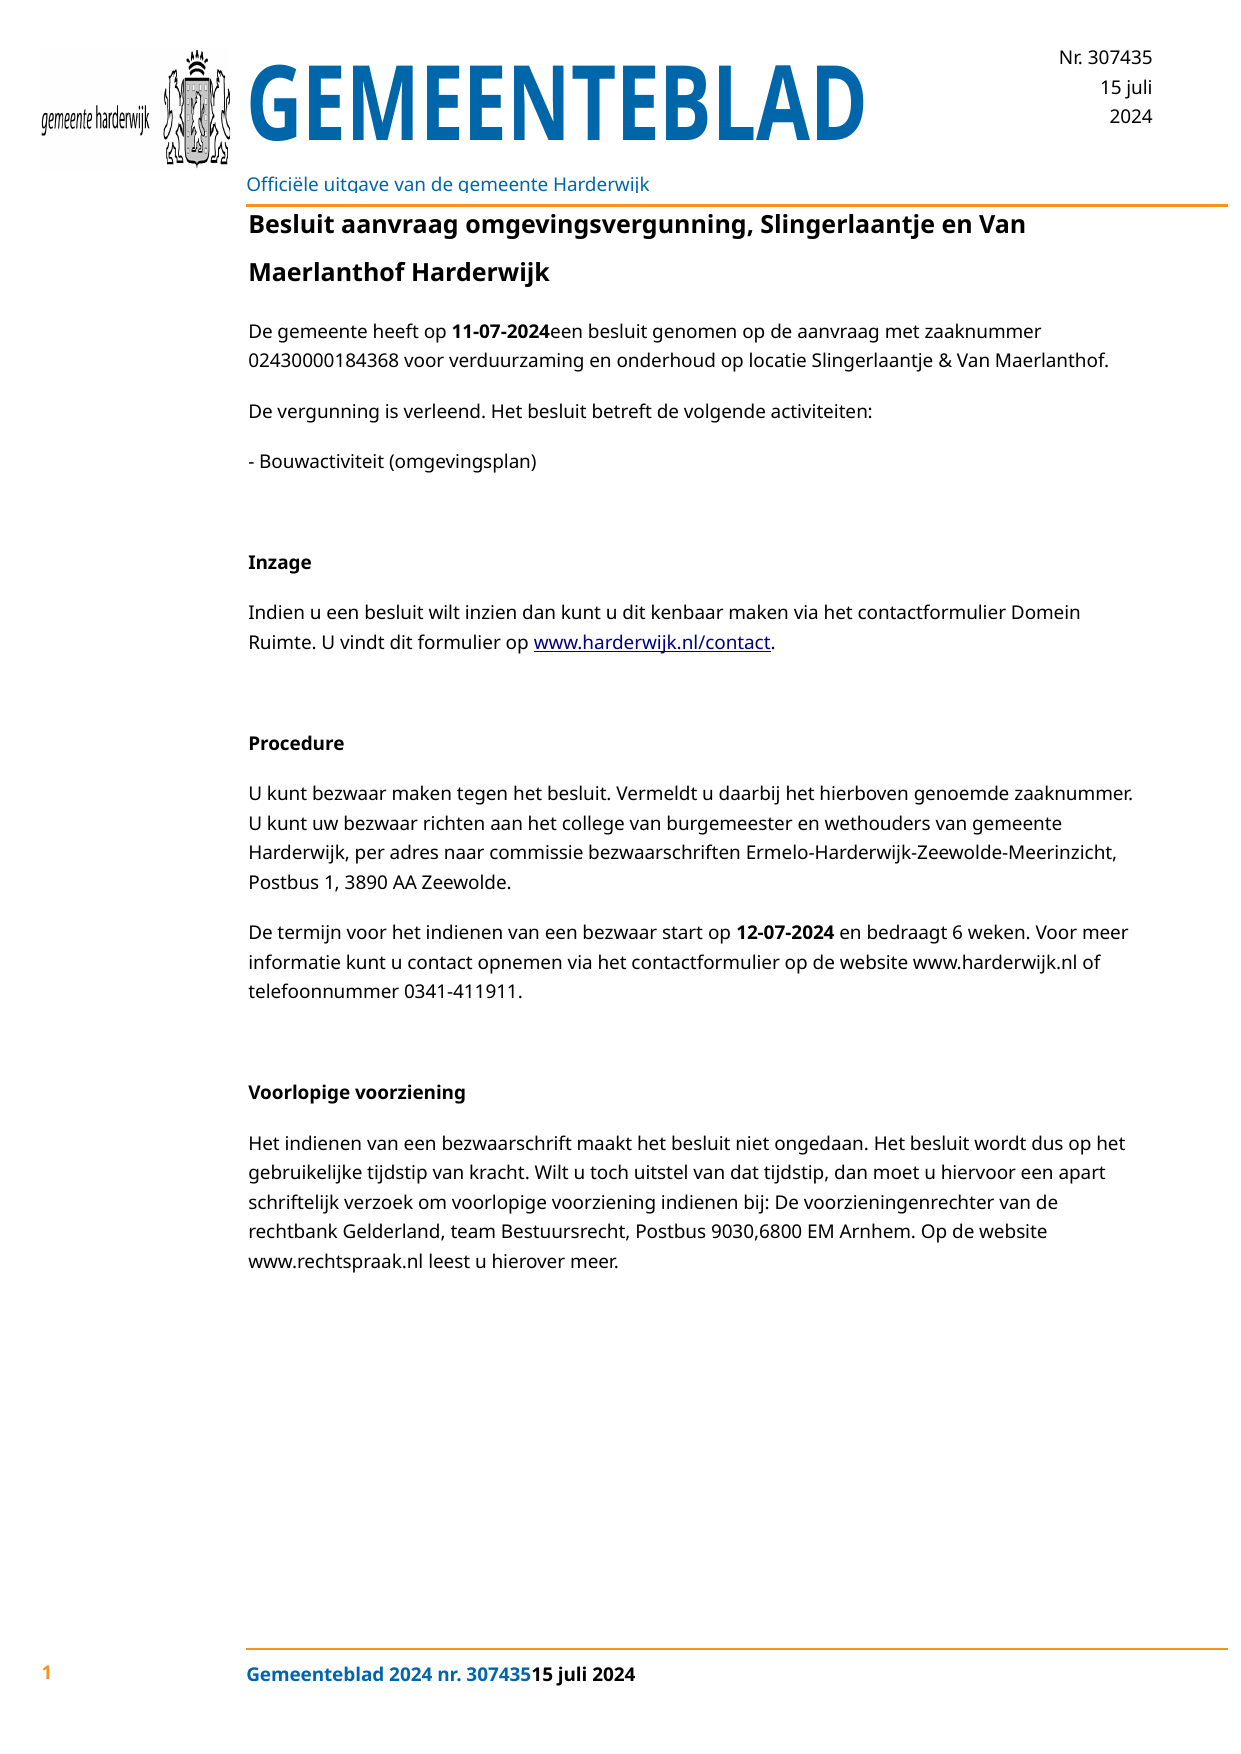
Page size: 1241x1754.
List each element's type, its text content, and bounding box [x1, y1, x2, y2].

text Voorlopige voorziening [248, 1079, 1152, 1105]
picture [41, 47, 231, 172]
text Het indienen van een bezwaarschrift maakt het besluit niet ongedaan. Het besluit wordt dus op het gebruikelijke tijdstip van kracht. Wilt u toch uitstel van dat tijdstip, dan moet u hiervoor een apart schriftelijk verzoek om voorlopige voorziening indienen bij: De voorzieningenrechter van de rechtbank Gelderland, team Bestuursrecht, Postbus 9030,6800 EM Arnhem. Op de website www.rechtspraak.nl leest u hierover meer. [248, 1130, 1152, 1274]
text De gemeente heeft op 11-07-2024een besluit genomen op de aanvraag met zaaknummer 02430000184368 voor verduurzaming en onderhoud op locatie Slingerlaantje & Van Maerlanthof. [248, 318, 1152, 373]
text Besluit aanvraag omgevingsvergunning, Slingerlaantje en Van Maerlanthof Harderwijk [248, 207, 1152, 288]
text Inzage [248, 549, 1152, 575]
text De termijn voor het indienen van een bezwaar start op 12-07-2024 en bedraagt 6 weken. Voor meer informatie kunt u contact opnemen via het contactformulier op de website www.harderwijk.nl of telefoonnummer 0341-411911. [248, 919, 1152, 1004]
text Procedure [248, 730, 1152, 756]
text - Bouwactiviteit (omgevingsplan) [248, 448, 1152, 474]
text Indien u een besluit wilt inzien dan kunt u dit kenbaar maken via het contactformulier Domein Ruimte. U vindt dit formulier op www.harderwijk.nl/contact. [248, 599, 1152, 655]
text De vergunning is verleend. Het besluit betreft de volgende activiteiten: [248, 398, 1152, 424]
text U kunt bezwaar maken tegen het besluit. Vermeldt u daarbij het hierboven genoemde zaaknummer. U kunt uw bezwaar richten aan het college van burgemeester en wethouders van gemeente Harderwijk, per adres naar commissie bezwaarschriften Ermelo-Harderwijk-Zeewolde-Meerinzicht, Postbus 1, 3890 AA Zeewolde. [248, 780, 1152, 895]
